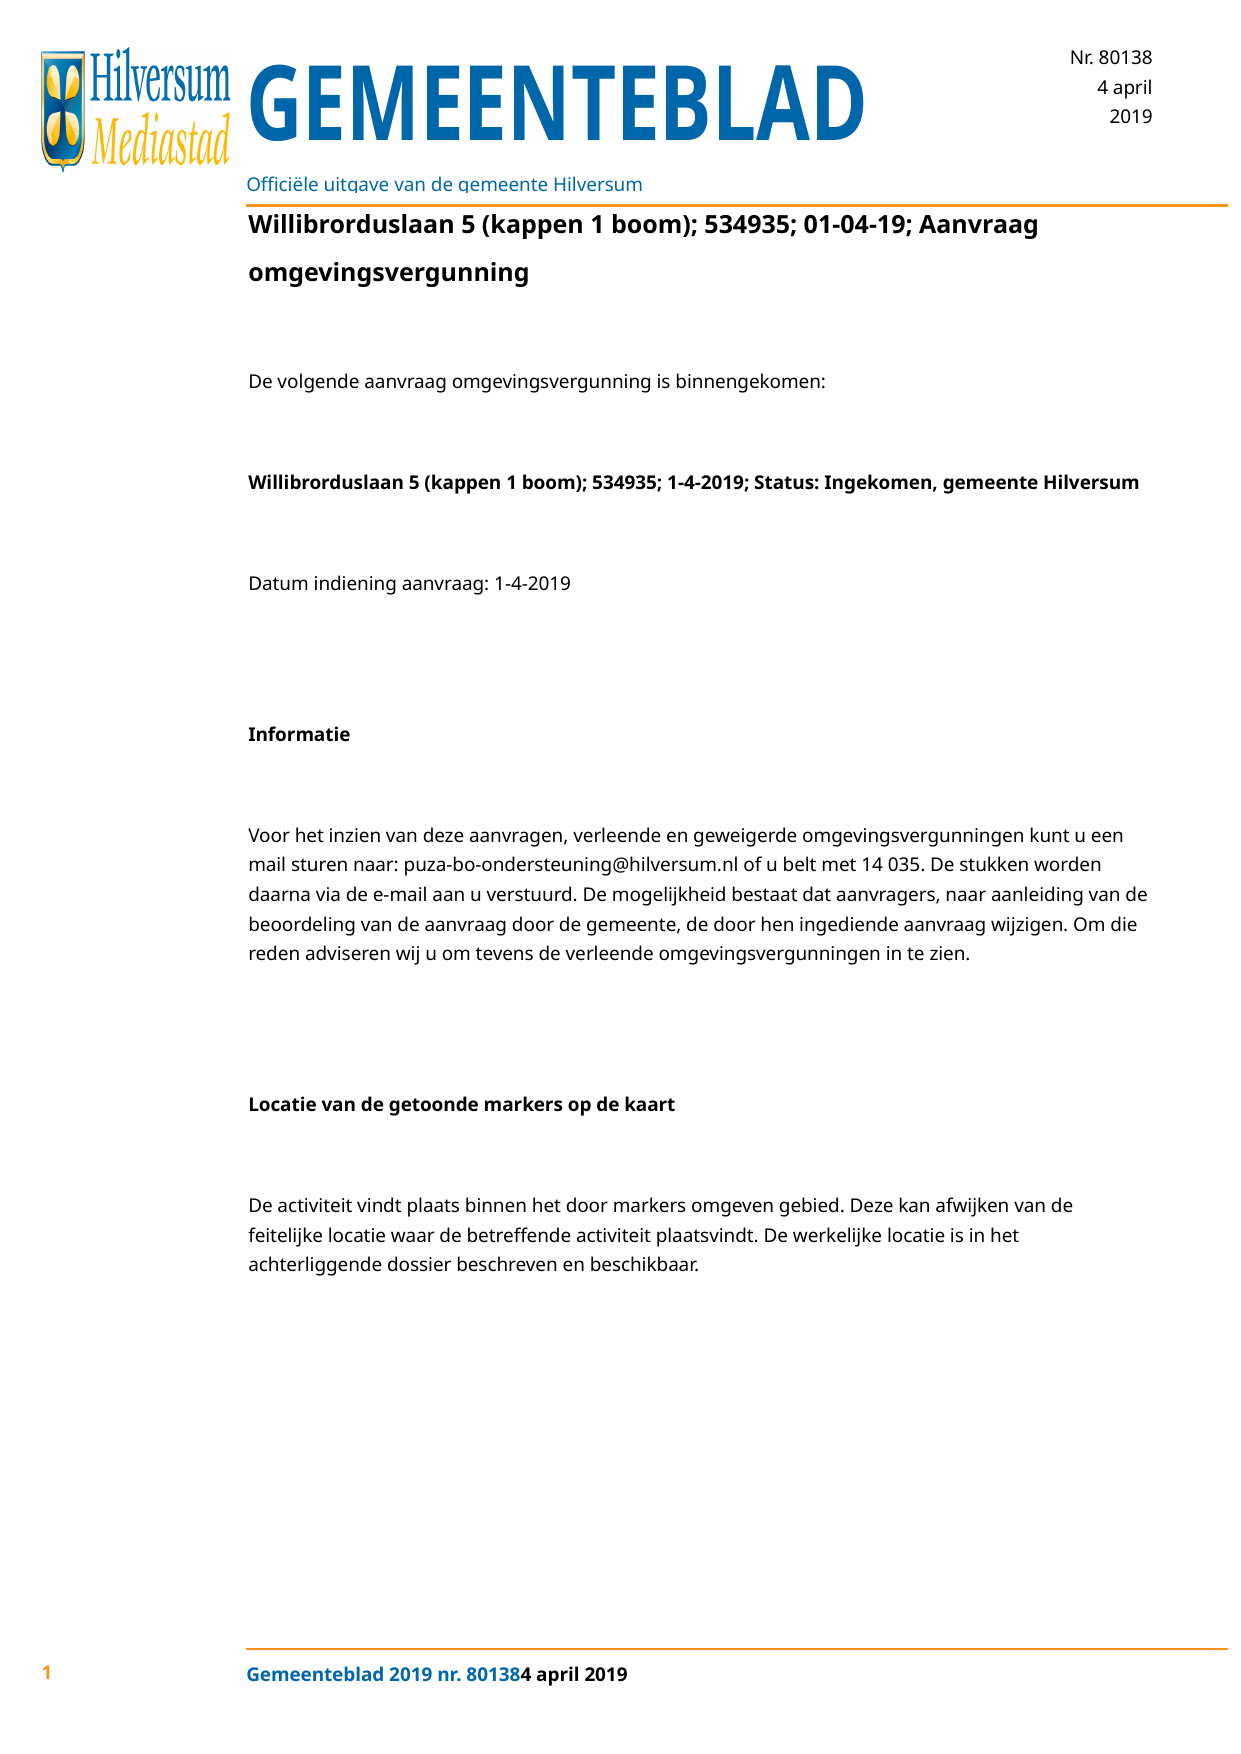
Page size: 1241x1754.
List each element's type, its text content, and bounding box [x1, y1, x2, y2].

text Willibrorduslaan 5 (kappen 1 boom); 534935; 1-4-2019; Status: Ingekomen, gemeente Hilversum [248, 469, 1152, 495]
picture [41, 47, 231, 172]
text Voor het inzien van deze aanvragen, verleende en geweigerde omgevingsvergunningen kunt u een mail sturen naar: puza-bo-ondersteuning@hilversum.nl of u belt met 14 035. De stukken worden daarna via de e-mail aan u verstuurd. De mogelijkheid bestaat dat aanvragers, naar aanleiding van de beoordeling van de aanvraag door de gemeente, de door hen ingediende aanvraag wijzigen. Om die reden adviseren wij u om tevens de verleende omgevingsvergunningen in te zien. [248, 822, 1152, 966]
text De activiteit vindt plaats binnen het door markers omgeven gebied. Deze kan afwijken van de feitelijke locatie waar de betreffende activiteit plaatsvindt. De werkelijke locatie is in het achterliggende dossier beschreven en beschikbaar. [248, 1192, 1152, 1277]
text Datum indiening aanvraag: 1-4-2019 [248, 570, 1152, 596]
text Willibrorduslaan 5 (kappen 1 boom); 534935; 01-04-19; Aanvraag omgevingsvergunning [248, 207, 1152, 288]
text De volgende aanvraag omgevingsvergunning is binnengekomen: [248, 368, 1152, 394]
text Informatie [248, 721, 1152, 747]
text Locatie van de getoonde markers op de kaart [248, 1092, 1152, 1117]
